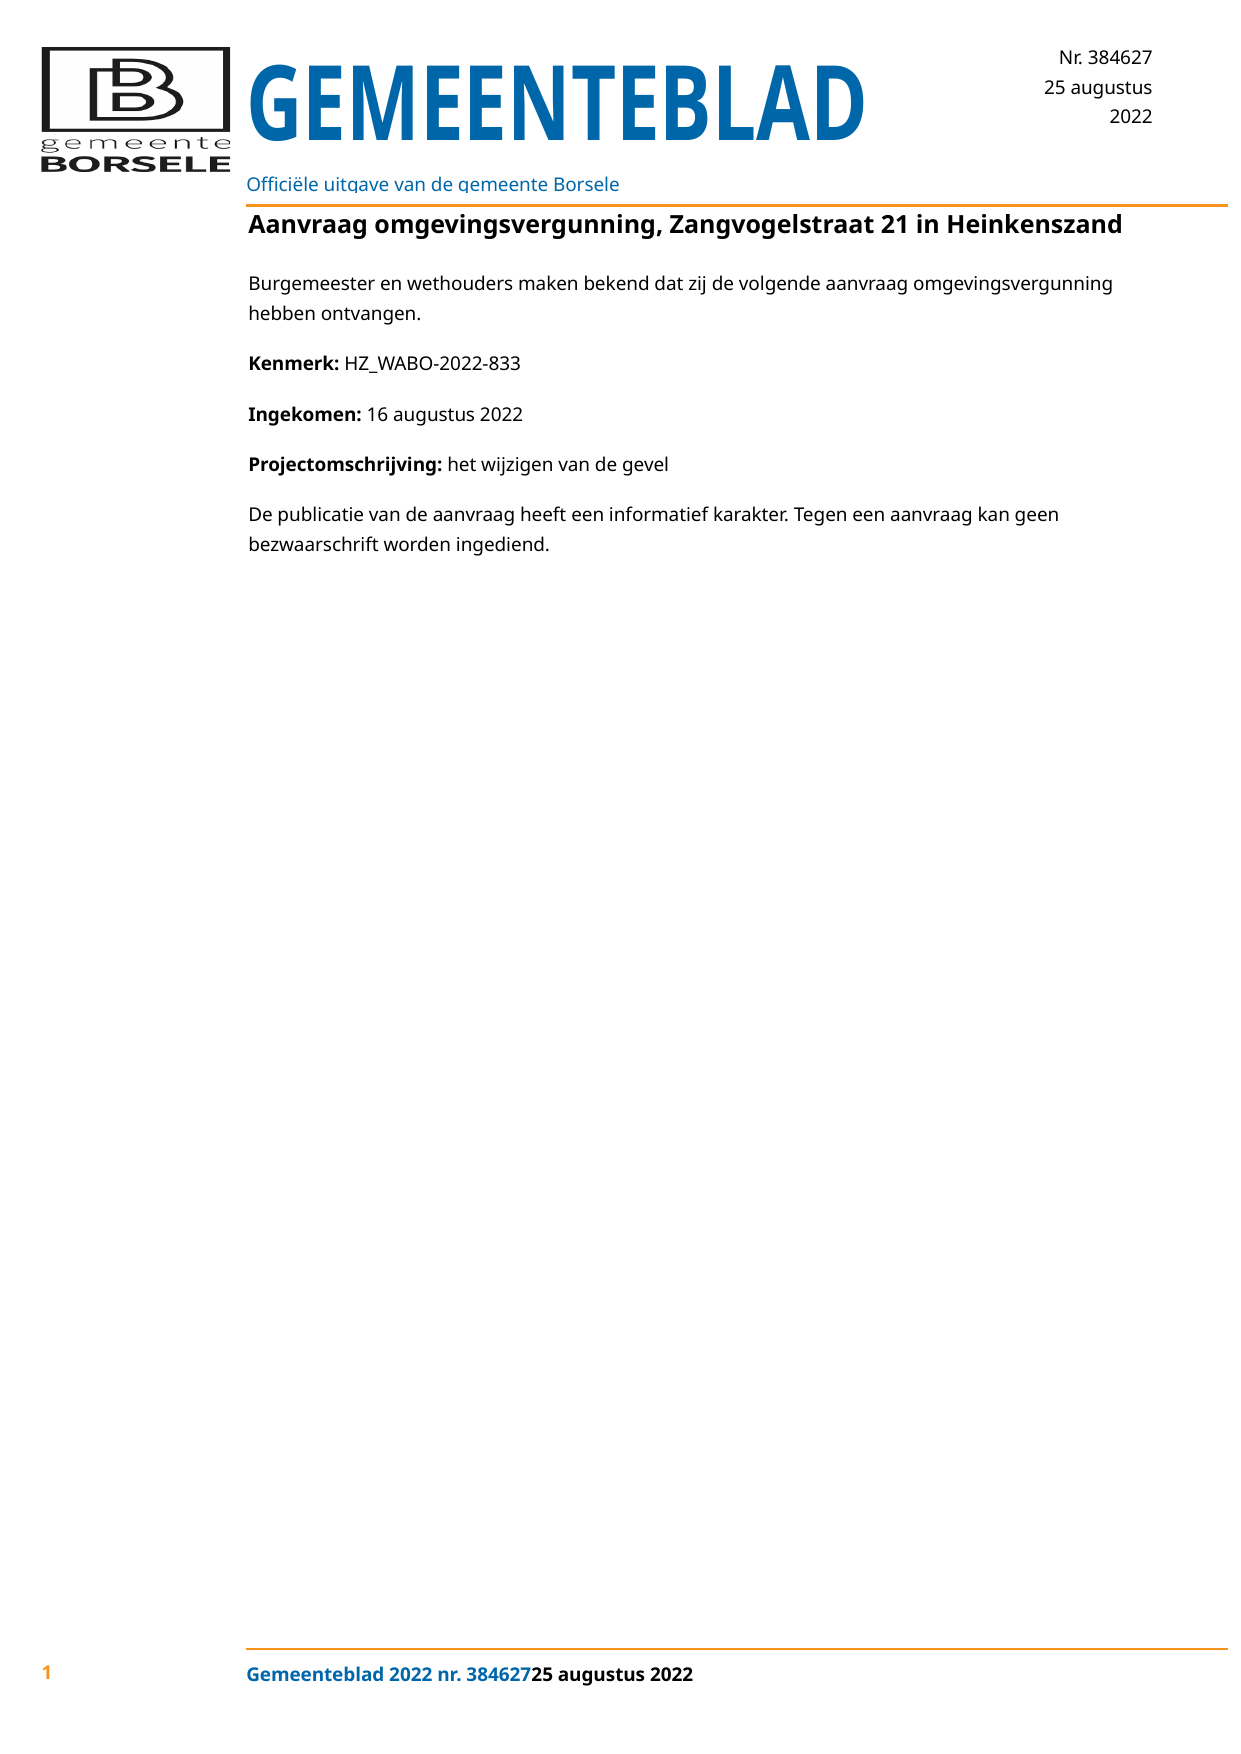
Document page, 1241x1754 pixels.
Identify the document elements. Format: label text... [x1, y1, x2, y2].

picture [41, 47, 231, 172]
text De publicatie van de aanvraag heeft een informatief karakter. Tegen een aanvraag kan geen bezwaarschrift worden ingediend. [248, 502, 1152, 557]
text Kenmerk: HZ_WABO-2022-833 [248, 350, 1152, 376]
text Projectomschrijving: het wijzigen van de gevel [248, 451, 1152, 477]
text Ingekomen: 16 augustus 2022 [248, 401, 1152, 426]
text Burgemeester en wethouders maken bekend dat zij de volgende aanvraag omgevingsvergunning hebben ontvangen. [248, 270, 1152, 326]
text Aanvraag omgevingsvergunning, Zangvogelstraat 21 in Heinkenszand [248, 207, 1152, 241]
